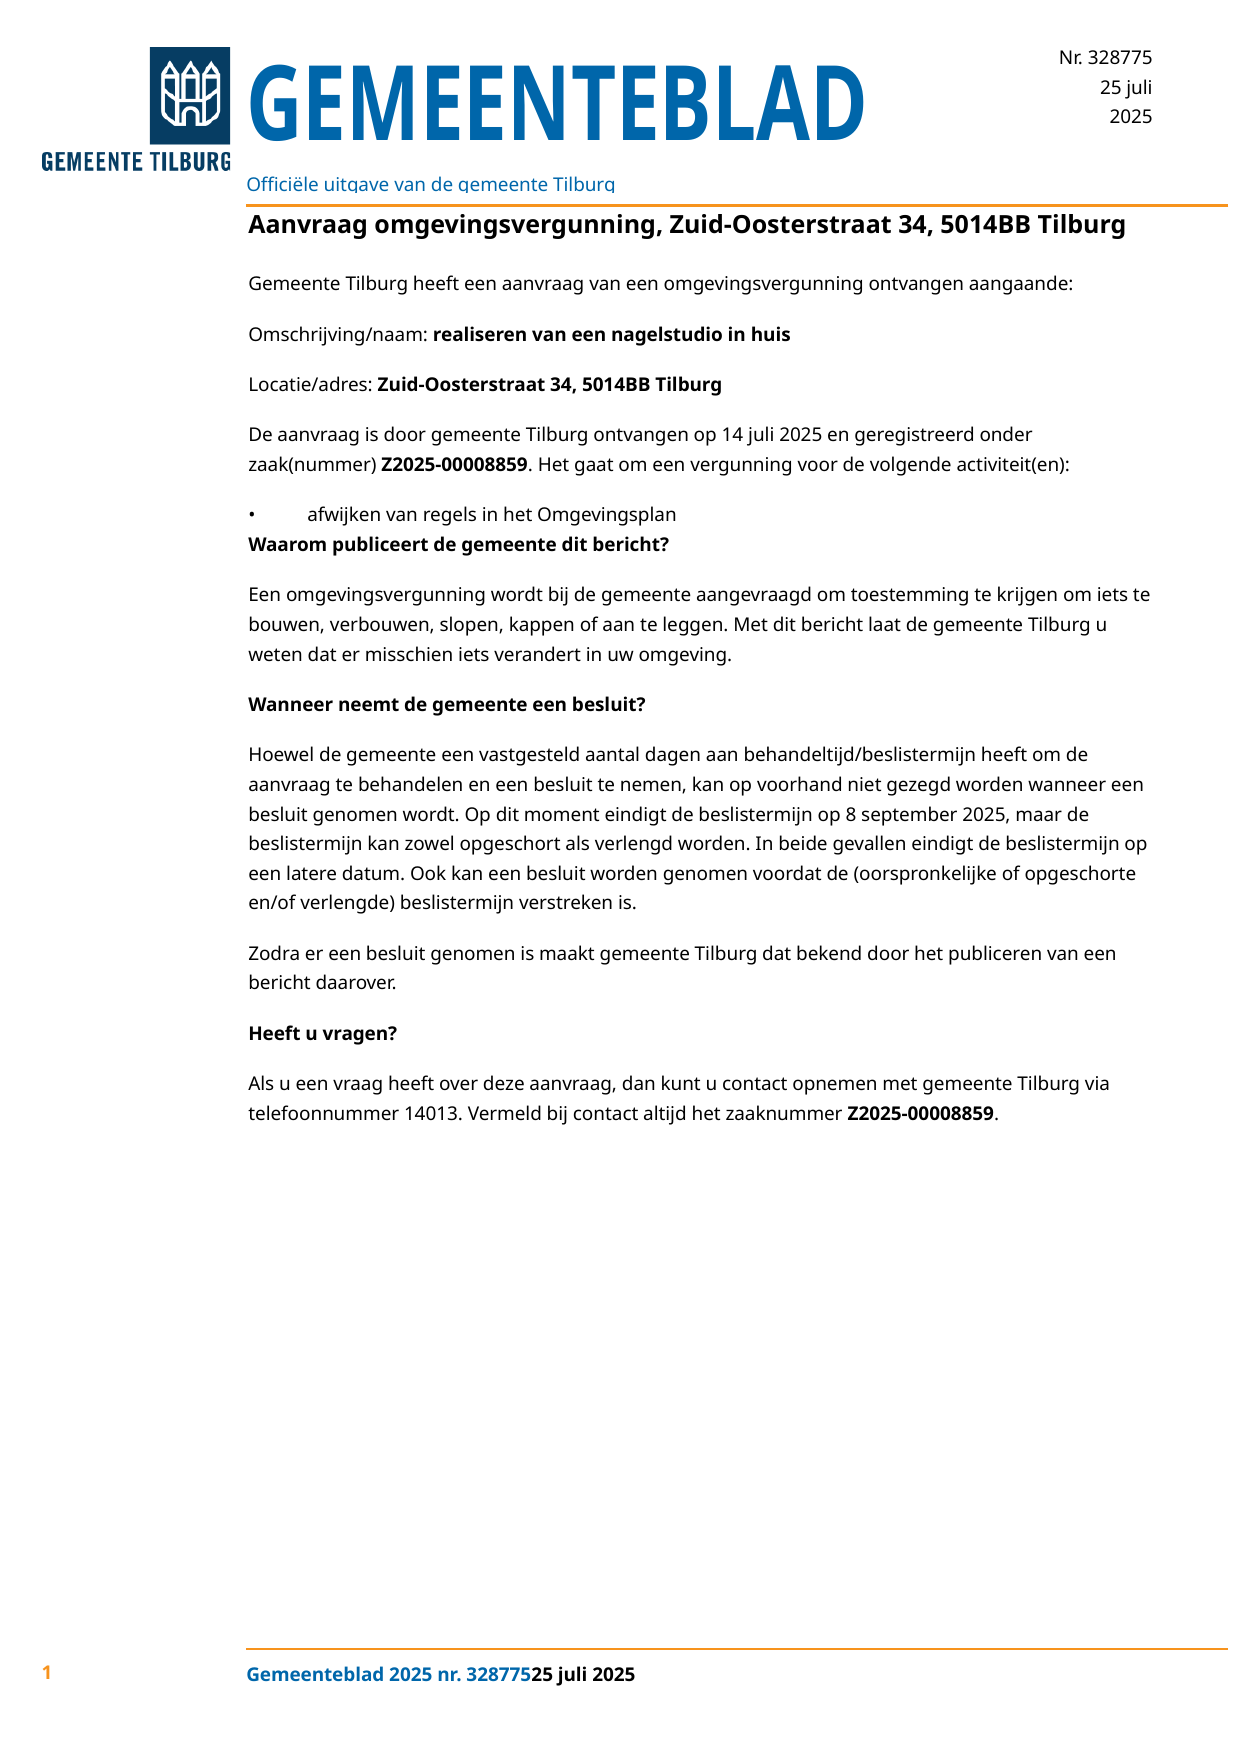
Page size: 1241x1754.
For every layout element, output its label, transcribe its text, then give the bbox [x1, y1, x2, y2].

list afwijken van regels in het Omgevingsplan [248, 502, 1152, 527]
picture [41, 47, 231, 172]
text Locatie/adres: Zuid-Oosterstraat 34, 5014BB Tilburg [248, 371, 1152, 397]
text Omschrijving/naam: realiseren van een nagelstudio in huis [248, 321, 1152, 346]
text Gemeente Tilburg heeft een aanvraag van een omgevingsvergunning ontvangen aangaande: [248, 270, 1152, 296]
text Hoewel de gemeente een vastgesteld aantal dagen aan behandeltijd/beslistermijn heeft om de aanvraag te behandelen en een besluit te nemen, kan op voorhand niet gezegd worden wanneer een besluit genomen wordt. Op dit moment eindigt de beslistermijn op 8 september 2025, maar de beslistermijn kan zowel opgeschort als verlengd worden. In beide gevallen eindigt de beslistermijn op een latere datum. Ook kan een besluit worden genomen voordat de (oorspronkelijke of opgeschorte en/of verlengde) beslistermijn verstreken is. [248, 742, 1152, 915]
text Heeft u vragen? [248, 1020, 1152, 1046]
text Als u een vraag heeft over deze aanvraag, dan kunt u contact opnemen met gemeente Tilburg via telefoonnummer 14013. Vermeld bij contact altijd het zaaknummer Z2025-00008859. [248, 1070, 1152, 1126]
text Waarom publiceert de gemeente dit bericht? [248, 531, 1152, 557]
text Zodra er een besluit genomen is maakt gemeente Tilburg dat bekend door het publiceren van een bericht daarover. [248, 940, 1152, 995]
text De aanvraag is door gemeente Tilburg ontvangen op 14 juli 2025 en geregistreerd onder zaak(nummer) Z2025-00008859. Het gaat om een vergunning voor de volgende activiteit(en): [248, 422, 1152, 477]
text Aanvraag omgevingsvergunning, Zuid-Oosterstraat 34, 5014BB Tilburg [248, 207, 1152, 241]
text Wanneer neemt de gemeente een besluit? [248, 691, 1152, 717]
text Een omgevingsvergunning wordt bij de gemeente aangevraagd om toestemming te krijgen om iets te bouwen, verbouwen, slopen, kappen of aan te leggen. Met dit bericht laat de gemeente Tilburg u weten dat er misschien iets verandert in uw omgeving. [248, 582, 1152, 666]
